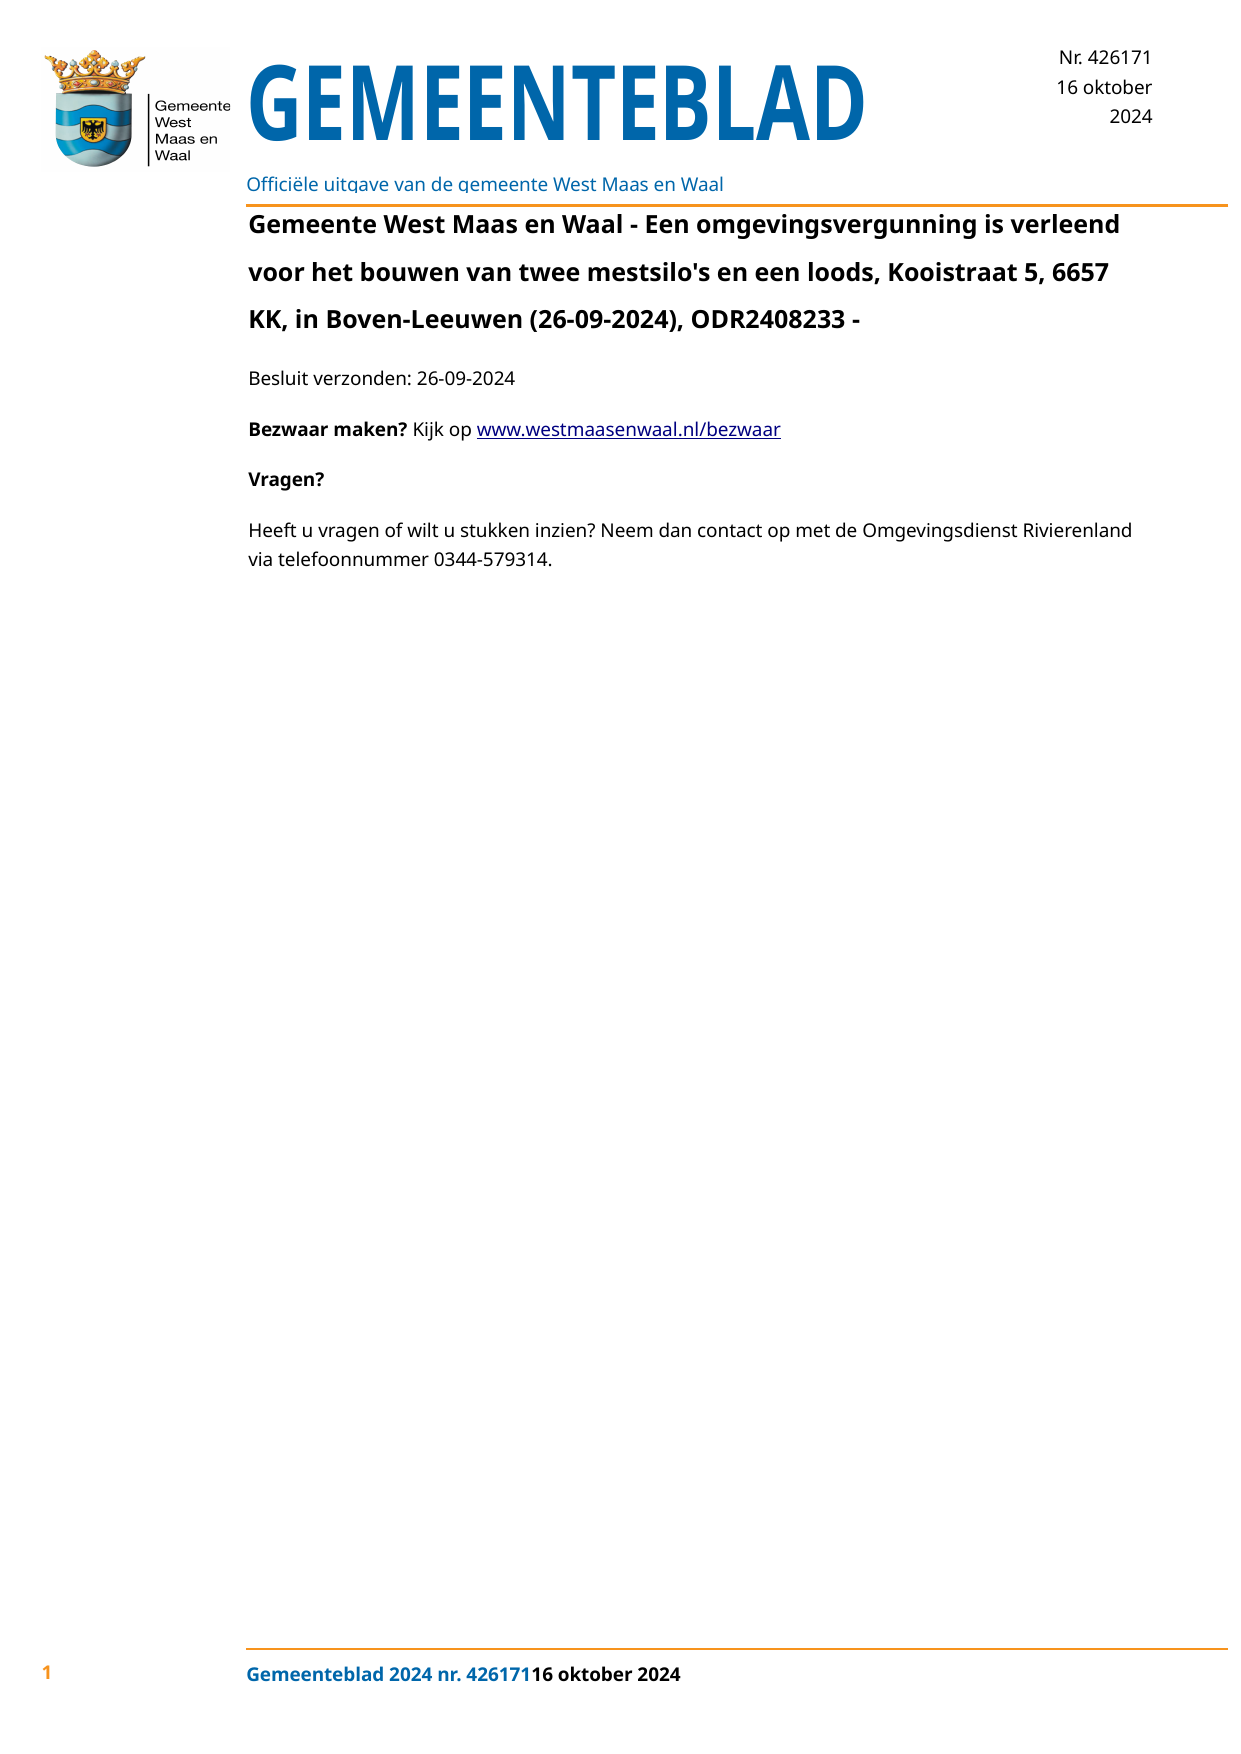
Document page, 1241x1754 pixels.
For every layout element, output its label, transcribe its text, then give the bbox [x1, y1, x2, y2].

text Gemeente West Maas en Waal - Een omgevingsvergunning is verleend voor het bouwen van twee mestsilo's en een loods, Kooistraat 5, 6657 KK, in Boven-Leeuwen (26-09-2024), ODR2408233 - [248, 207, 1152, 336]
text Bezwaar maken? Kijk op www.westmaasenwaal.nl/bezwaar [248, 416, 1152, 442]
picture [41, 47, 231, 172]
text Besluit verzonden: 26-09-2024 [248, 366, 1152, 391]
text Vragen? [248, 466, 1152, 492]
text Heeft u vragen of wilt u stukken inzien? Neem dan contact op met de Omgevingsdienst Rivierenland via telefoonnummer 0344-579314. [248, 517, 1152, 572]
